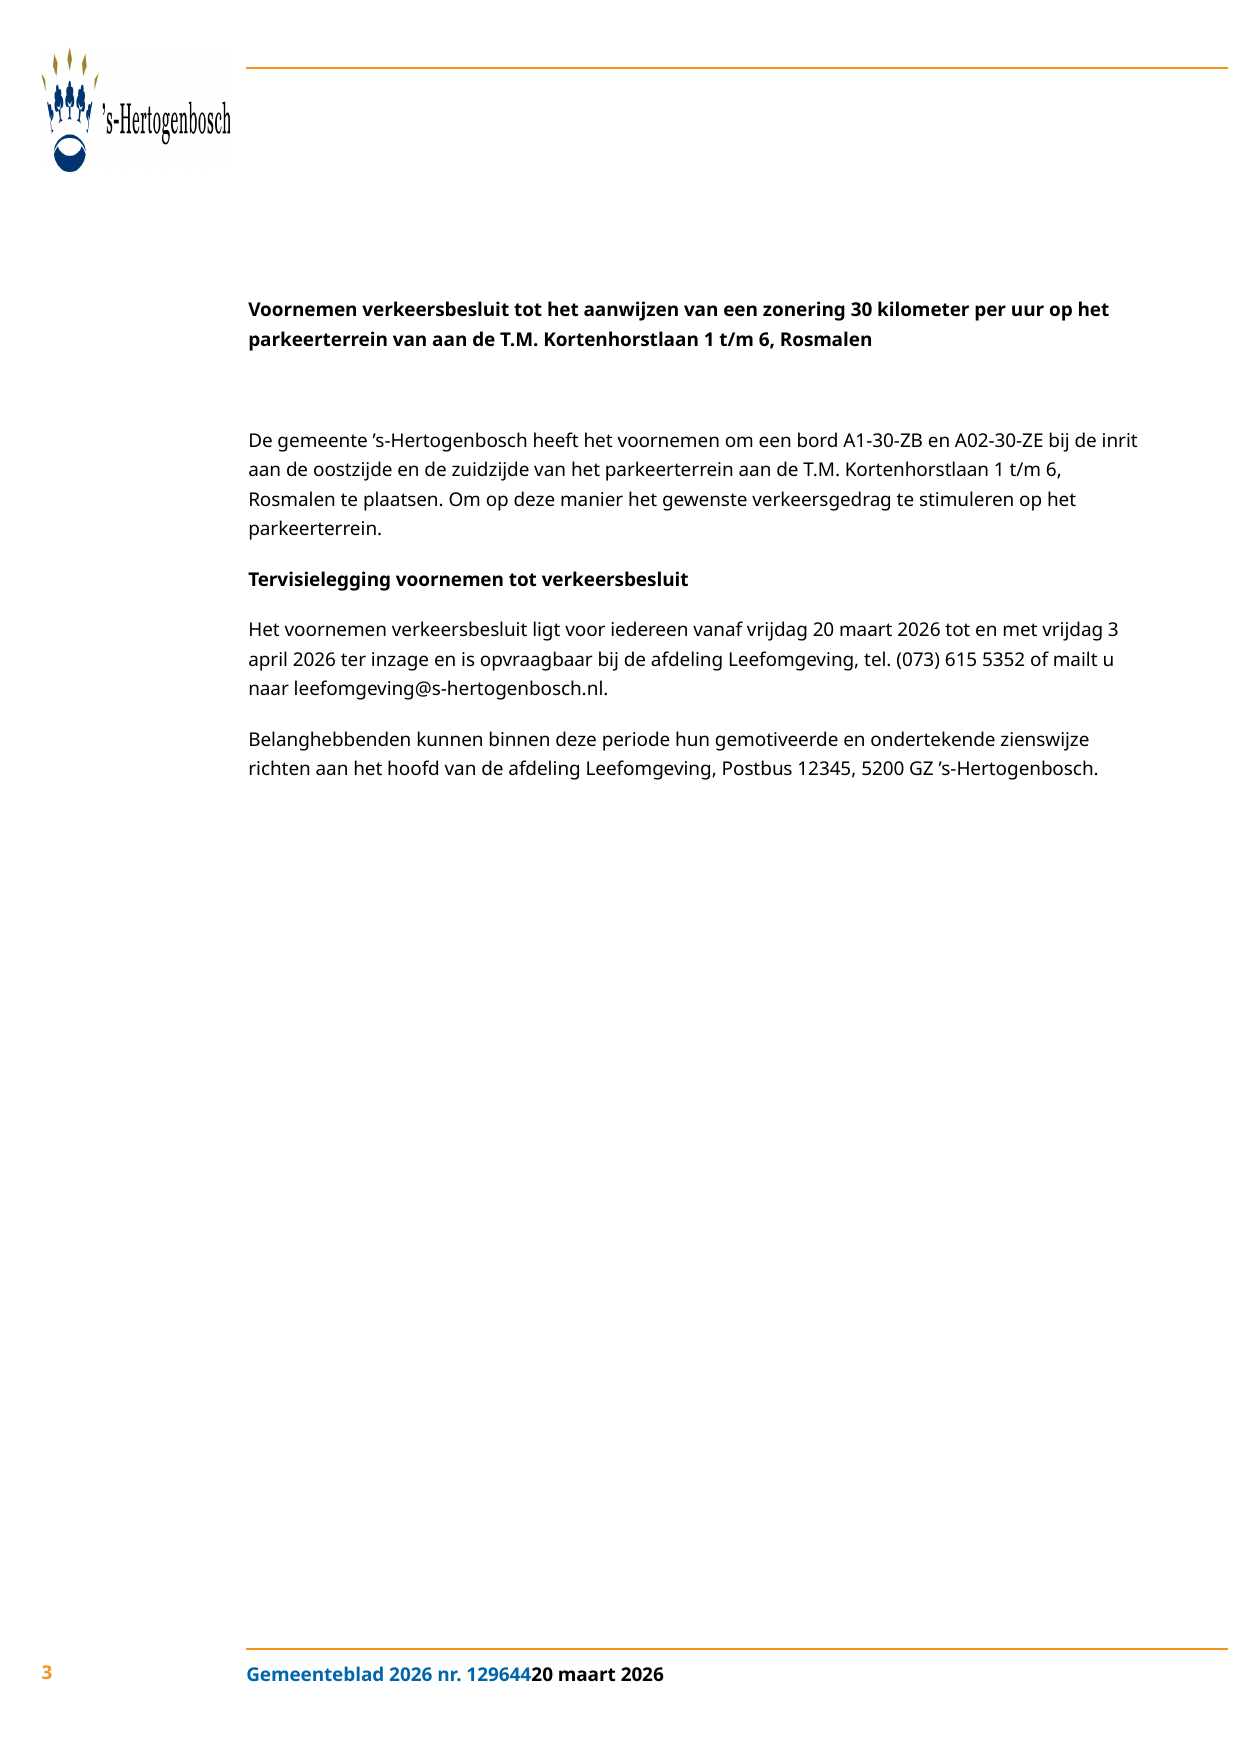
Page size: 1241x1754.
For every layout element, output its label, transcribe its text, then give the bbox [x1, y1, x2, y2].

picture [41, 47, 231, 172]
text Het voornemen verkeersbesluit ligt voor iedereen vanaf vrijdag 20 maart 2026 tot en met vrijdag 3 april 2026 ter inzage en is opvraagbaar bij de afdeling Leefomgeving, tel. (073) 615 5352 of mailt u naar leefomgeving@s-hertogenbosch.nl. [248, 616, 1152, 701]
text Voornemen verkeersbesluit tot het aanwijzen van een zonering 30 kilometer per uur op het parkeerterrein van aan de T.M. Kortenhorstlaan 1 t/m 6, Rosmalen [248, 296, 1152, 352]
text Tervisielegging voornemen tot verkeersbesluit [248, 566, 1152, 592]
text Belanghebbenden kunnen binnen deze periode hun gemotiveerde en ondertekende zienswijze richten aan het hoofd van de afdeling Leefomgeving, Postbus 12345, 5200 GZ ’s-Hertogenbosch. [248, 726, 1152, 781]
text De gemeente ’s-Hertogenbosch heeft het voornemen om een bord A1-30-ZB en A02-30-ZE bij de inrit aan de oostzijde en de zuidzijde van het parkeerterrein aan de T.M. Kortenhorstlaan 1 t/m 6, Rosmalen te plaatsen. Om op deze manier het gewenste verkeersgedrag te stimuleren op het parkeerterrein. [248, 427, 1152, 541]
